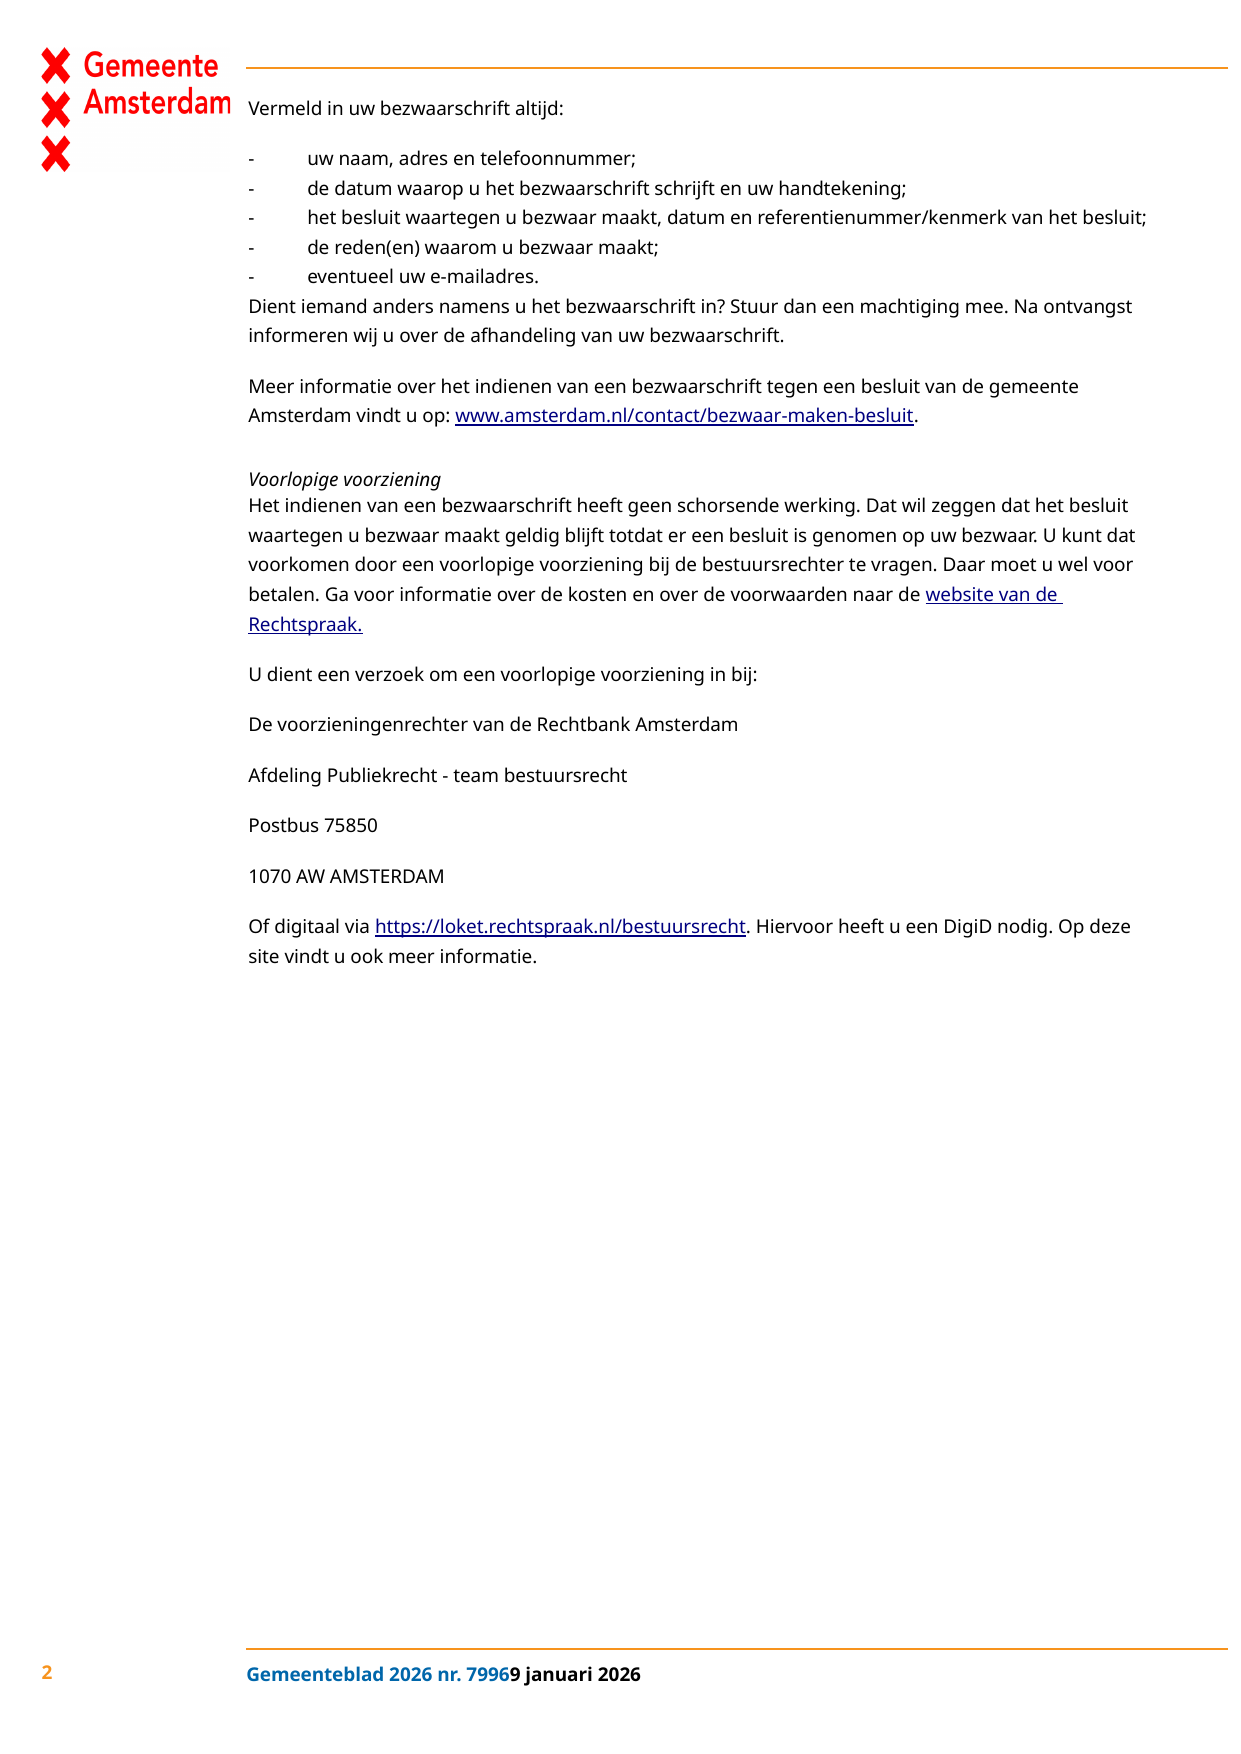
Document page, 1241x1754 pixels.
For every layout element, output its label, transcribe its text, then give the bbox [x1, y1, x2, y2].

text Het indienen van een bezwaarschrift heeft geen schorsende werking. Dat wil zeggen dat het besluit waartegen u bezwaar maakt geldig blijft totdat er een besluit is genomen op uw bezwaar. U kunt dat voorkomen door een voorlopige voorziening bij de bestuursrechter te vragen. Daar moet u wel voor betalen. Ga voor informatie over de kosten en over de voorwaarden naar de website van de Rechtspraak. [248, 492, 1152, 636]
list eventueel uw e-mailadres. [248, 263, 1152, 289]
text Voorlopige voorziening [248, 467, 1152, 492]
picture [41, 47, 231, 172]
list het besluit waartegen u bezwaar maakt, datum en referentienummer/kenmerk van het besluit; [248, 204, 1152, 230]
list de datum waarop u het bezwaarschrift schrijft en uw handtekening; [248, 175, 1152, 201]
text Of digitaal via https://loket.rechtspraak.nl/bestuursrecht. Hiervoor heeft u een DigiD nodig. Op deze site vindt u ook meer informatie. [248, 913, 1152, 968]
text Vermeld in uw bezwaarschrift altijd: [248, 95, 1152, 121]
text Dient iemand anders namens u het bezwaarschrift in? Stuur dan een machtiging mee. Na ontvangst informeren wij u over de afhandeling van uw bezwaarschrift. [248, 293, 1152, 348]
list de reden(en) waarom u bezwaar maakt; [248, 234, 1152, 260]
text Meer informatie over het indienen van een bezwaarschrift tegen een besluit van de gemeente Amsterdam vindt u op: www.amsterdam.nl/contact/bezwaar-maken-besluit. [248, 373, 1152, 428]
text Afdeling Publiekrecht - team bestuursrecht [248, 762, 1152, 788]
text U dient een verzoek om een voorlopige voorziening in bij: [248, 661, 1152, 687]
text 1070 AW AMSTERDAM [248, 863, 1152, 888]
text De voorzieningenrechter van de Rechtbank Amsterdam [248, 712, 1152, 737]
list uw naam, adres en telefoonnummer; [248, 145, 1152, 171]
text Postbus 75850 [248, 812, 1152, 838]
